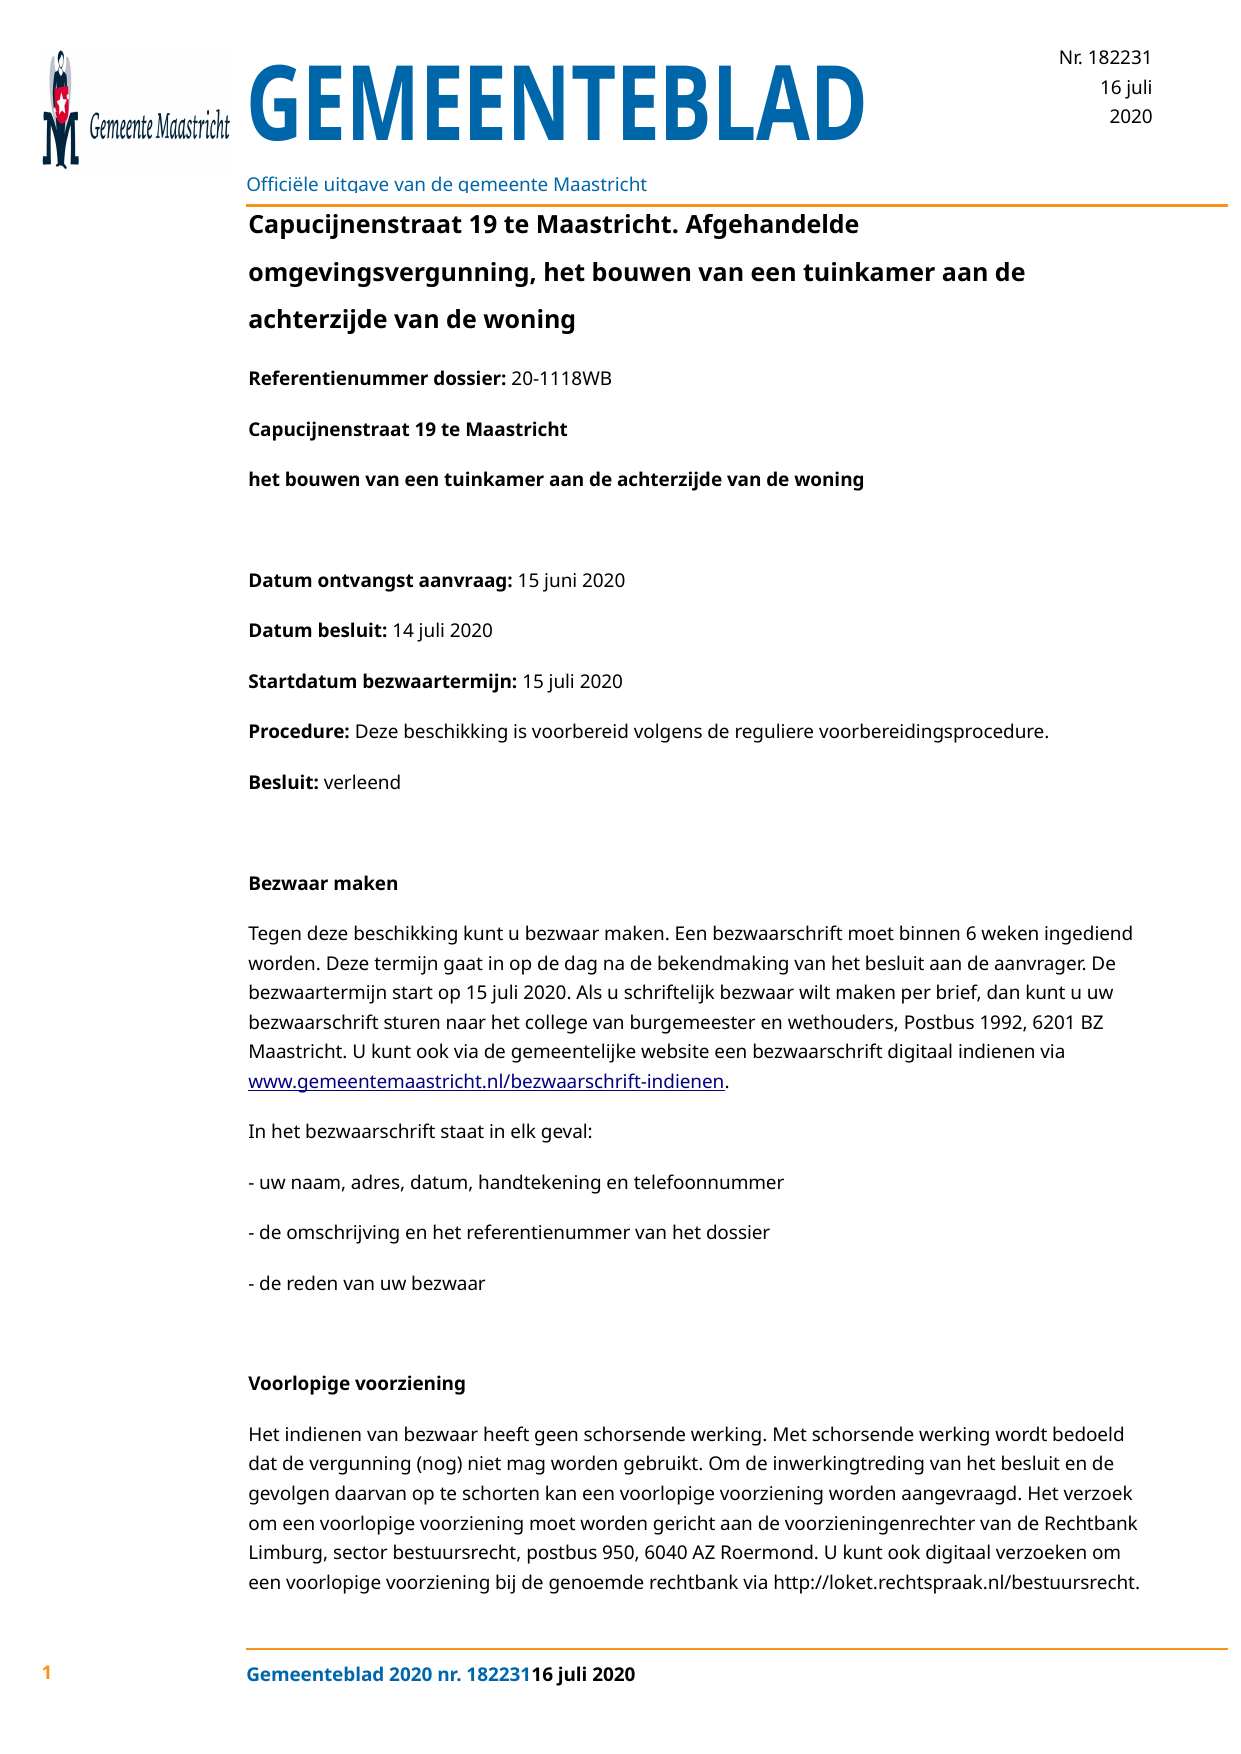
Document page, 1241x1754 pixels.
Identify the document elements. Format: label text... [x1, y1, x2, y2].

text Datum ontvangst aanvraag: 15 juni 2020 [248, 567, 1152, 593]
text Capucijnenstraat 19 te Maastricht [248, 416, 1152, 442]
text Voorlopige voorziening [248, 1371, 1152, 1396]
text In het bezwaarschrift staat in elk geval: [248, 1118, 1152, 1144]
text Startdatum bezwaartermijn: 15 juli 2020 [248, 668, 1152, 694]
text Datum besluit: 14 juli 2020 [248, 618, 1152, 643]
text Tegen deze beschikking kunt u bezwaar maken. Een bezwaarschrift moet binnen 6 weken ingediend worden. Deze termijn gaat in op de dag na de bekendmaking van het besluit aan de aanvrager. De bezwaartermijn start op 15 juli 2020. Als u schriftelijk bezwaar wilt maken per brief, dan kunt u uw bezwaarschrift sturen naar het college van burgemeester en wethouders, Postbus 1992, 6201 BZ Maastricht. U kunt ook via de gemeentelijke website een bezwaarschrift digitaal indienen via www.gemeentemaastricht.nl/bezwaarschrift-indienen. [248, 920, 1152, 1094]
text Bezwaar maken [248, 870, 1152, 895]
text Besluit: verleend [248, 769, 1152, 794]
text Het indienen van bezwaar heeft geen schorsende werking. Met schorsende werking wordt bedoeld dat de vergunning (nog) niet mag worden gebruikt. Om de inwerkingtreding van het besluit en de gevolgen daarvan op te schorten kan een voorlopige voorziening worden aangevraagd. Het verzoek om een voorlopige voorziening moet worden gericht aan de voorzieningenrechter van de Rechtbank Limburg, sector bestuursrecht, postbus 950, 6040 AZ Roermond. U kunt ook digitaal verzoeken om een voorlopige voorziening bij de genoemde rechtbank via http://loket.rechtspraak.nl/bestuursrecht. [248, 1421, 1152, 1594]
text het bouwen van een tuinkamer aan de achterzijde van de woning [248, 466, 1152, 492]
text - uw naam, adres, datum, handtekening en telefoonnummer [248, 1169, 1152, 1194]
text - de omschrijving en het referentienummer van het dossier [248, 1219, 1152, 1245]
text Procedure: Deze beschikking is voorbereid volgens de reguliere voorbereidingsprocedure. [248, 718, 1152, 744]
picture [41, 47, 231, 172]
text Referentienummer dossier: 20-1118WB [248, 366, 1152, 391]
text - de reden van uw bezwaar [248, 1270, 1152, 1295]
text Capucijnenstraat 19 te Maastricht. Afgehandelde omgevingsvergunning, het bouwen van een tuinkamer aan de achterzijde van de woning [248, 207, 1152, 336]
